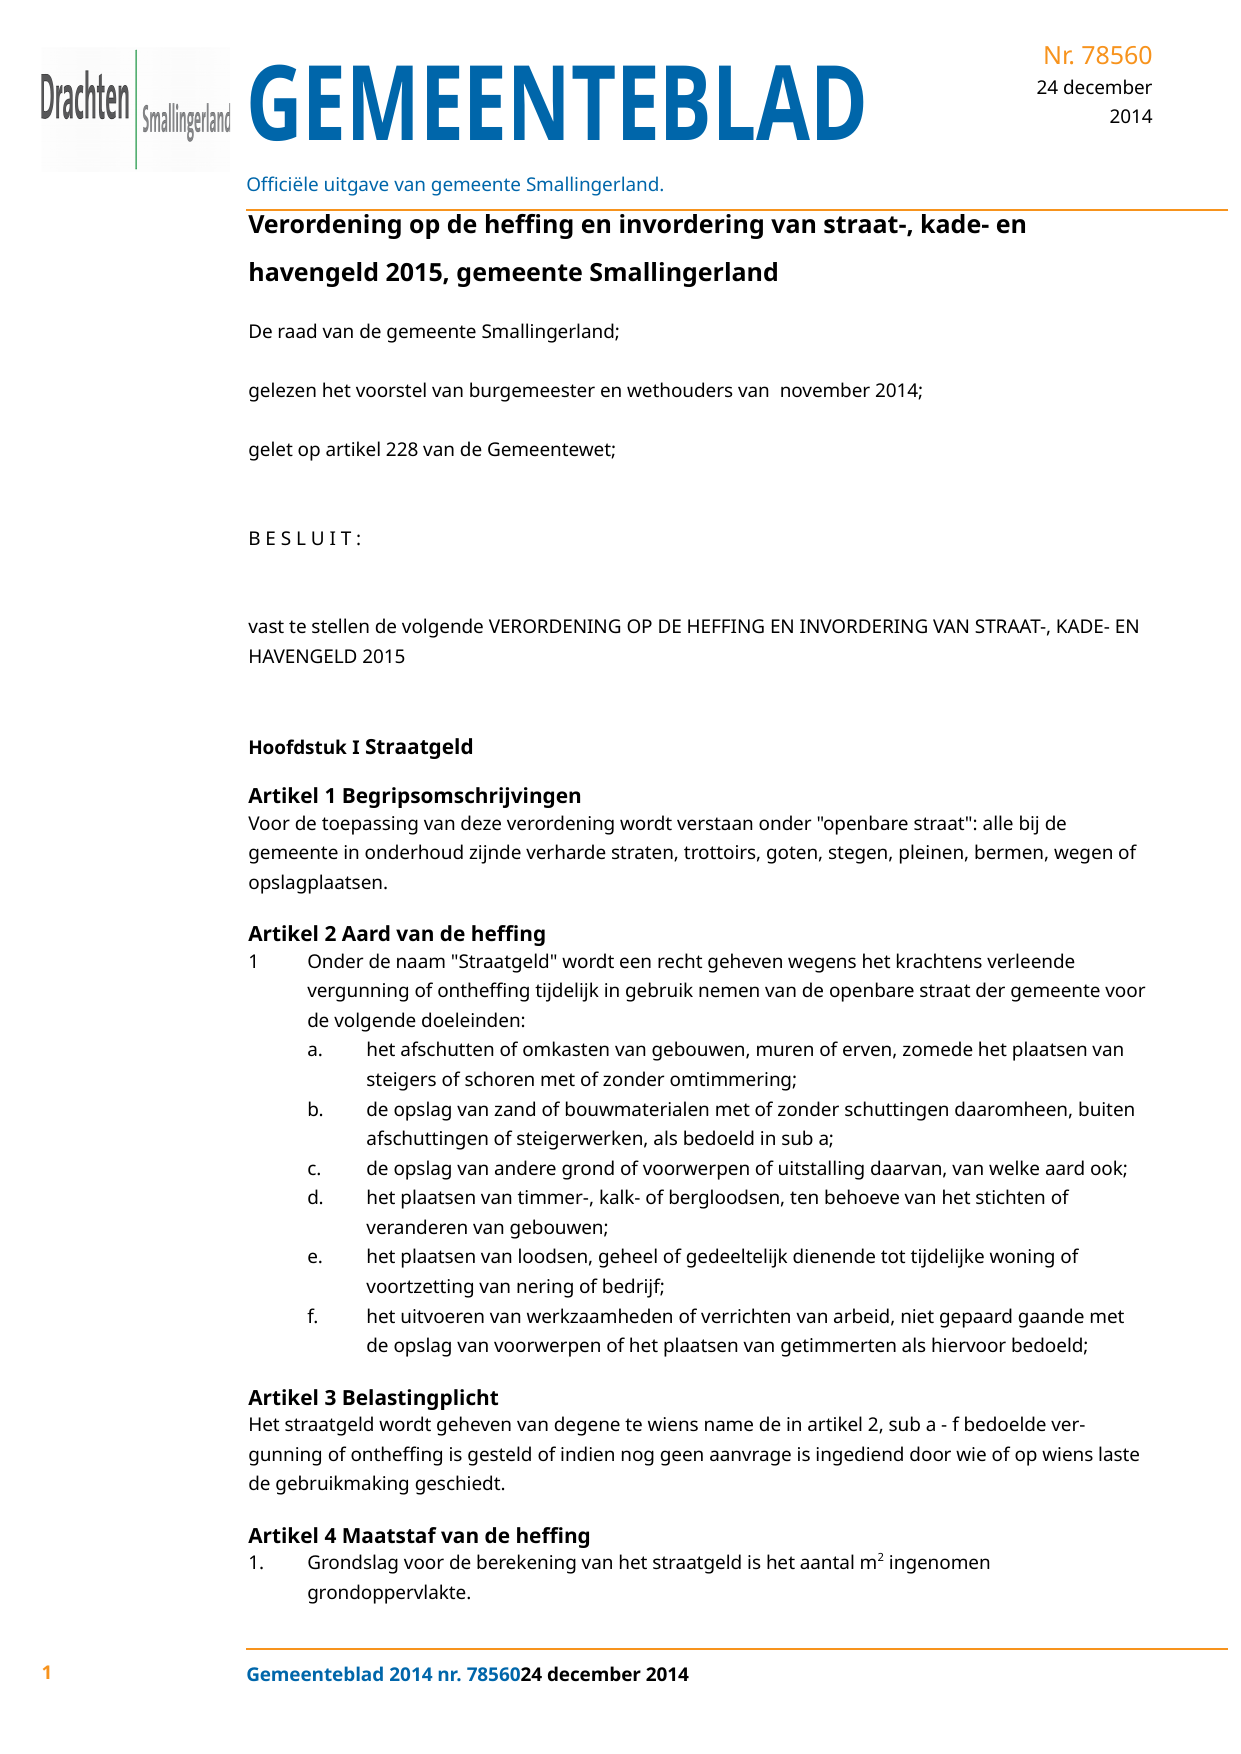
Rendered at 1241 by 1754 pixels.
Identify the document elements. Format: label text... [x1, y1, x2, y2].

list het afschutten of omkasten van gebouwen, muren of erven, zomede het plaatsen van steigers of schoren met of zonder omtimmering; [307, 1037, 1152, 1092]
text Artikel 2 Aard van de heffing [248, 919, 1152, 948]
text Artikel 3 Belastingplicht [248, 1383, 1152, 1411]
picture [41, 47, 231, 172]
list Onder de naam "Straatgeld" wordt een recht geheven wegens het krachtens verleende vergunning of ontheffing tijdelijk in gebruik nemen van de openbare straat der gemeente voor de volgende doeleinden: [248, 948, 1152, 1033]
text Het straatgeld wordt geheven van degene te wiens name de in artikel 2, sub a - f bedoelde ver- gunning of ontheffing is gesteld of indien nog geen aanvrage is ingediend door wie of op wiens laste de gebruikmaking geschiedt. [248, 1411, 1152, 1496]
text Artikel 4 Maatstaf van de heffing [248, 1521, 1152, 1549]
text gelezen het voorstel van burgemeester en wethouders van november 2014; [248, 377, 1152, 403]
list de opslag van zand of bouwmaterialen met of zonder schuttingen daaromheen, buiten afschuttingen of steigerwerken, als bedoeld in sub a; [307, 1096, 1152, 1151]
text B E S L U I T : [248, 525, 1152, 551]
list de opslag van andere grond of voorwerpen of uitstalling daarvan, van welke aard ook; [307, 1155, 1152, 1181]
text Hoofdstuk I Straatgeld [248, 732, 1152, 761]
text Artikel 1 Begripsomschrijvingen [248, 781, 1152, 810]
list het plaatsen van timmer-, kalk- of bergloodsen, ten behoeve van het stichten of veranderen van gebouwen; [307, 1184, 1152, 1240]
text Voor de toepassing van deze verordening wordt verstaan onder "openbare straat": alle bij de gemeente in onderhoud zijnde verharde straten, trottoirs, goten, stegen, pleinen, bermen, wegen of opslagplaatsen. [248, 810, 1152, 895]
text gelet op artikel 228 van de Gemeentewet; [248, 436, 1152, 462]
text De raad van de gemeente Smallingerland; [248, 318, 1152, 344]
list het plaatsen van loodsen, geheel of gedeeltelijk dienende tot tijdelijke woning of voortzetting van nering of bedrijf; [307, 1244, 1152, 1299]
text Verordening op de heffing en invordering van straat-, kade- en havengeld 2015, gemeente Smallingerland [248, 211, 1152, 288]
list het uitvoeren van werkzaamheden of verrichten van arbeid, niet gepaard gaande met de opslag van voorwerpen of het plaatsen van getimmerten als hiervoor bedoeld; [307, 1303, 1152, 1358]
list Grondslag voor de berekening van het straatgeld is het aantal m2 ingenomen grondoppervlakte. [248, 1549, 1152, 1604]
text vast te stellen de volgende VERORDENING OP DE HEFFING EN INVORDERING VAN STRAAT-, KADE- EN HAVENGELD 2015 [248, 614, 1152, 669]
